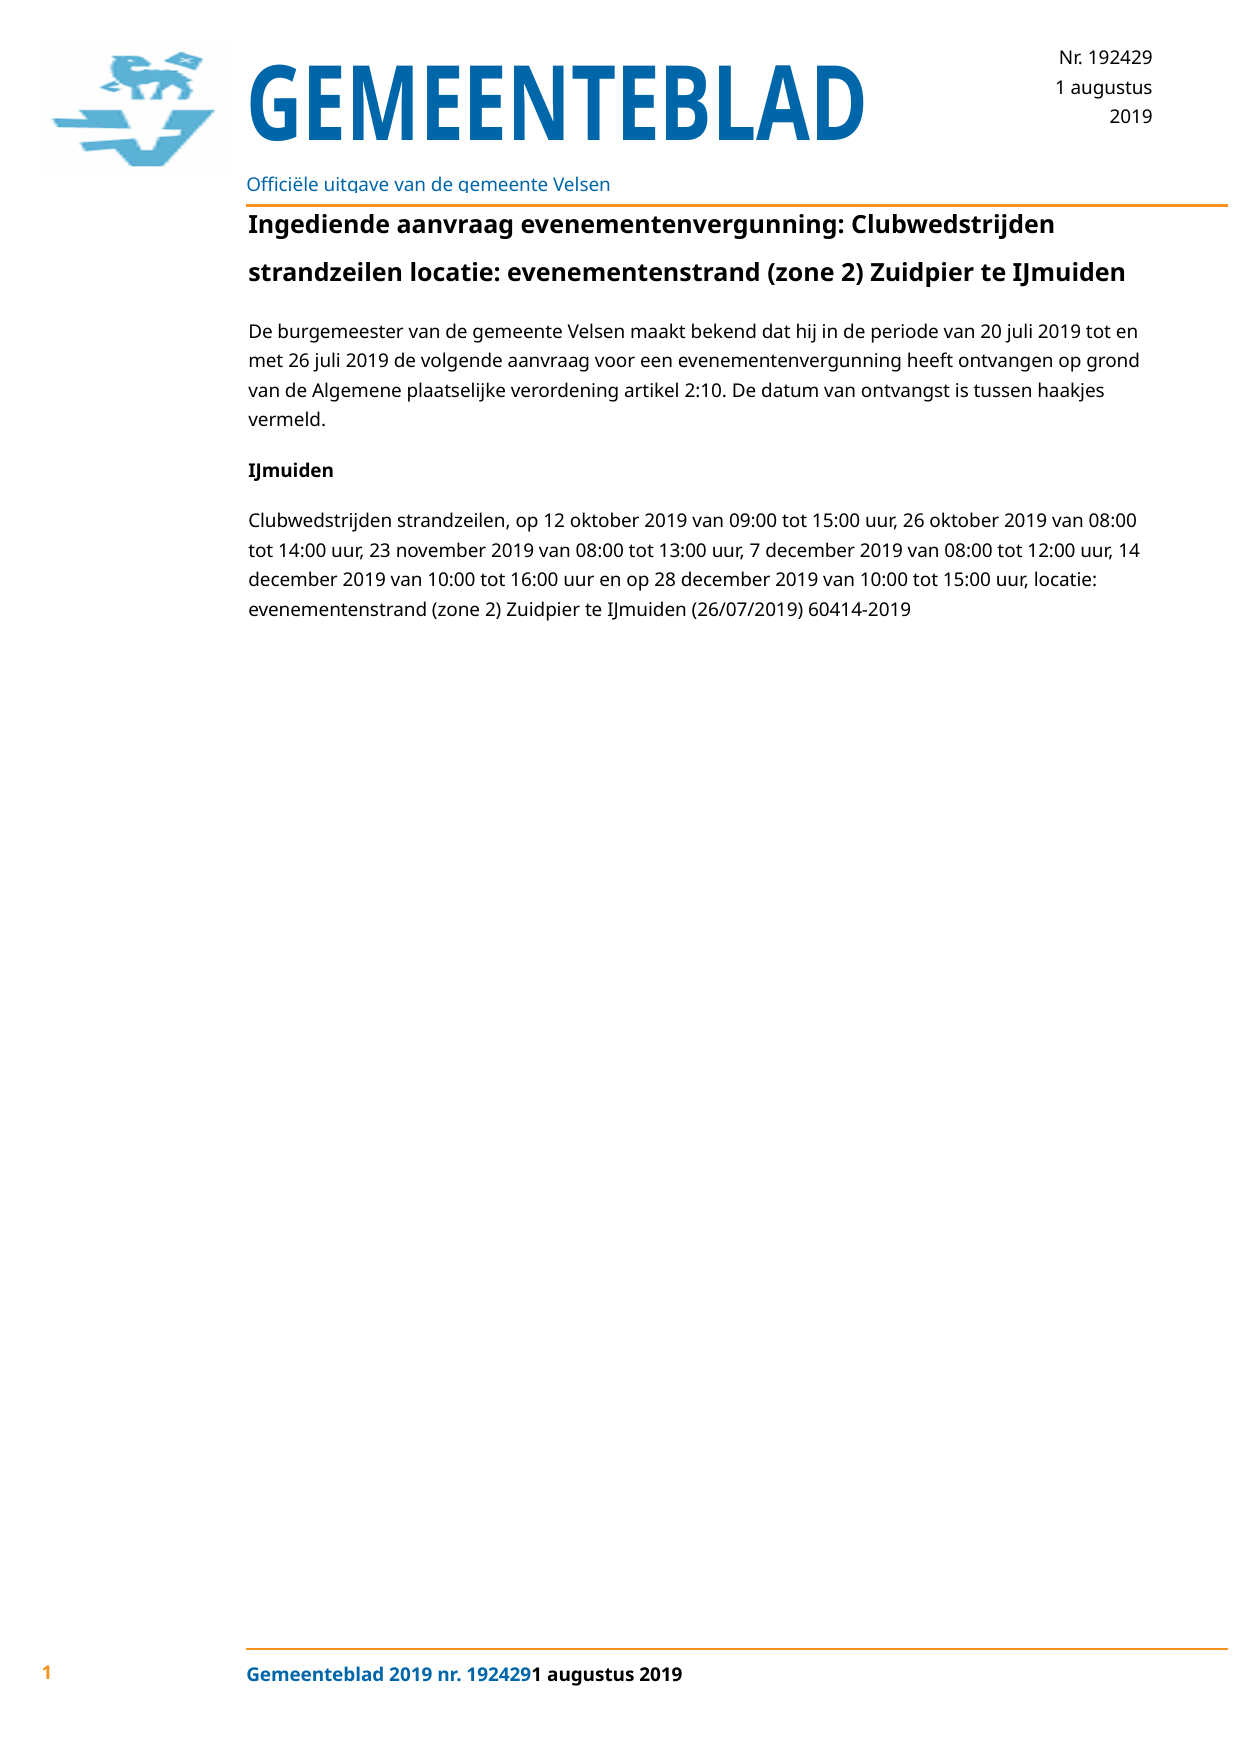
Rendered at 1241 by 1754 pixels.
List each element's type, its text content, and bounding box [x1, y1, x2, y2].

text Clubwedstrijden strandzeilen, op 12 oktober 2019 van 09:00 tot 15:00 uur, 26 oktober 2019 van 08:00 tot 14:00 uur, 23 november 2019 van 08:00 tot 13:00 uur, 7 december 2019 van 08:00 tot 12:00 uur, 14 december 2019 van 10:00 tot 16:00 uur en op 28 december 2019 van 10:00 tot 15:00 uur, locatie: evenementenstrand (zone 2) Zuidpier te IJmuiden (26/07/2019) 60414-2019 [248, 507, 1152, 622]
text De burgemeester van de gemeente Velsen maakt bekend dat hij in de periode van 20 juli 2019 tot en met 26 juli 2019 de volgende aanvraag voor een evenementenvergunning heeft ontvangen op grond van de Algemene plaatselijke verordening artikel 2:10. De datum van ontvangst is tussen haakjes vermeld. [248, 318, 1152, 432]
text IJmuiden [248, 457, 1152, 483]
text Ingediende aanvraag evenementenvergunning: Clubwedstrijden strandzeilen locatie: evenementenstrand (zone 2) Zuidpier te IJmuiden [248, 207, 1152, 288]
picture [41, 47, 231, 172]
